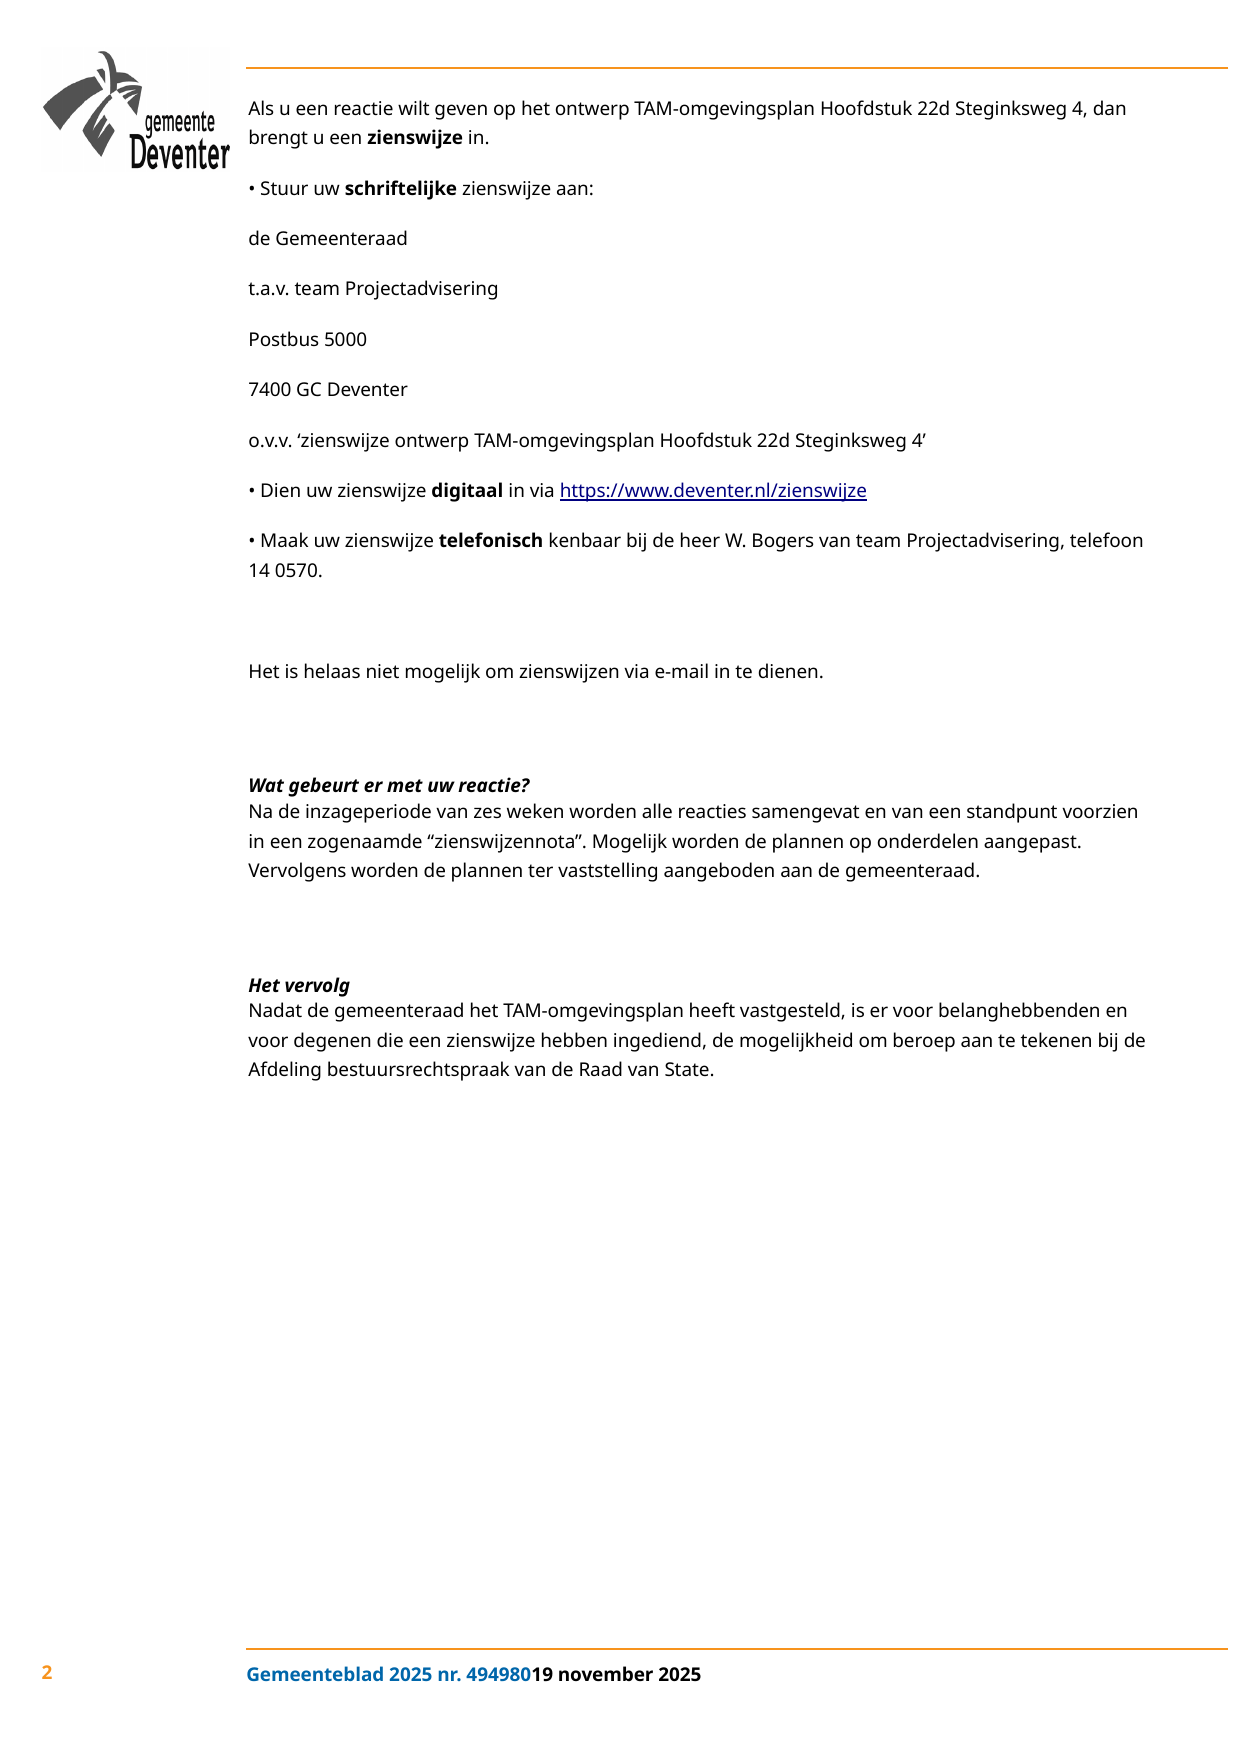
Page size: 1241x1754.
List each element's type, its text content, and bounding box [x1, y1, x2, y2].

text • Stuur uw schriftelijke zienswijze aan: [248, 175, 1152, 201]
text Het vervolg [248, 972, 1152, 997]
text Als u een reactie wilt geven op het ontwerp TAM-omgevingsplan Hoofdstuk 22d Steginksweg 4, dan brengt u een zienswijze in. [248, 95, 1152, 150]
text Het is helaas niet mogelijk om zienswijzen via e-mail in te dienen. [248, 658, 1152, 684]
text de Gemeenteraad [248, 225, 1152, 251]
text o.v.v. ‘zienswijze ontwerp TAM-omgevingsplan Hoofdstuk 22d Steginksweg 4’ [248, 427, 1152, 453]
text Na de inzageperiode van zes weken worden alle reacties samengevat en van een standpunt voorzien in een zogenaamde “zienswijzennota”. Mogelijk worden de plannen op onderdelen aangepast. Vervolgens worden de plannen ter vaststelling aangeboden aan de gemeenteraad. [248, 798, 1152, 883]
text t.a.v. team Projectadvisering [248, 276, 1152, 301]
picture [41, 47, 231, 172]
text Nadat de gemeenteraad het TAM-omgevingsplan heeft vastgesteld, is er voor belanghebbenden en voor degenen die een zienswijze hebben ingediend, de mogelijkheid om beroep aan te tekenen bij de Afdeling bestuursrechtspraak van de Raad van State. [248, 997, 1152, 1082]
text • Maak uw zienswijze telefonisch kenbaar bij de heer W. Bogers van team Projectadvisering, telefoon 14 0570. [248, 528, 1152, 583]
text 7400 GC Deventer [248, 376, 1152, 402]
text • Dien uw zienswijze digitaal in via https://www.deventer.nl/zienswijze [248, 477, 1152, 503]
text Postbus 5000 [248, 326, 1152, 352]
text Wat gebeurt er met uw reactie? [248, 772, 1152, 798]
